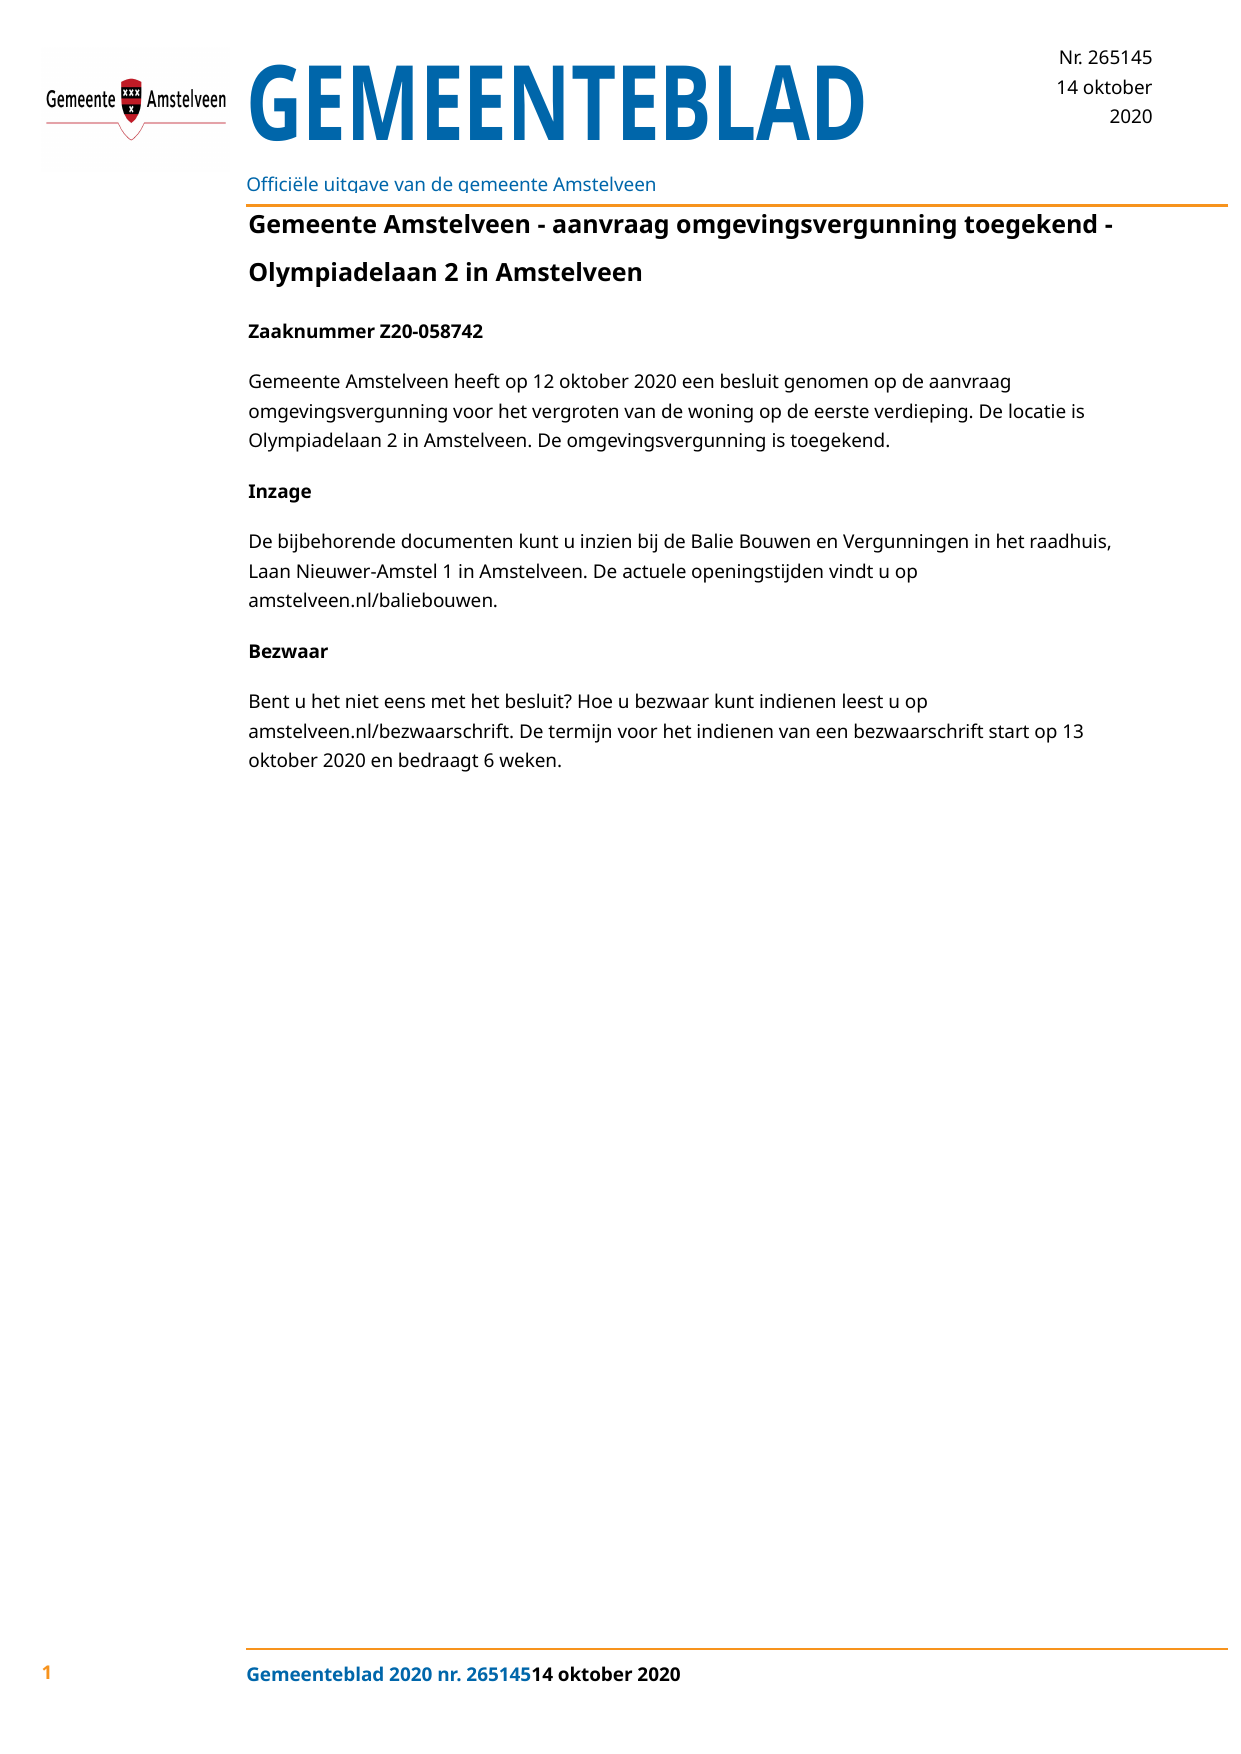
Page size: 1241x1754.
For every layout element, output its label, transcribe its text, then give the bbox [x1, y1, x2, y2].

text Zaaknummer Z20-058742 [248, 318, 1152, 344]
text Gemeente Amstelveen heeft op 12 oktober 2020 een besluit genomen op de aanvraag omgevingsvergunning voor het vergroten van de woning op de eerste verdieping. De locatie is Olympiadelaan 2 in Amstelveen. De omgevingsvergunning is toegekend. [248, 368, 1152, 453]
text De bijbehorende documenten kunt u inzien bij de Balie Bouwen en Vergunningen in het raadhuis, Laan Nieuwer-Amstel 1 in Amstelveen. De actuele openingstijden vindt u op amstelveen.nl/baliebouwen. [248, 528, 1152, 613]
text Inzage [248, 478, 1152, 504]
text Bent u het niet eens met het besluit? Hoe u bezwaar kunt indienen leest u op amstelveen.nl/bezwaarschrift. De termijn voor het indienen van een bezwaarschrift start op 13 oktober 2020 en bedraagt 6 weken. [248, 688, 1152, 773]
text Bezwaar [248, 638, 1152, 664]
picture [41, 47, 231, 172]
text Gemeente Amstelveen - aanvraag omgevingsvergunning toegekend - Olympiadelaan 2 in Amstelveen [248, 207, 1152, 288]
